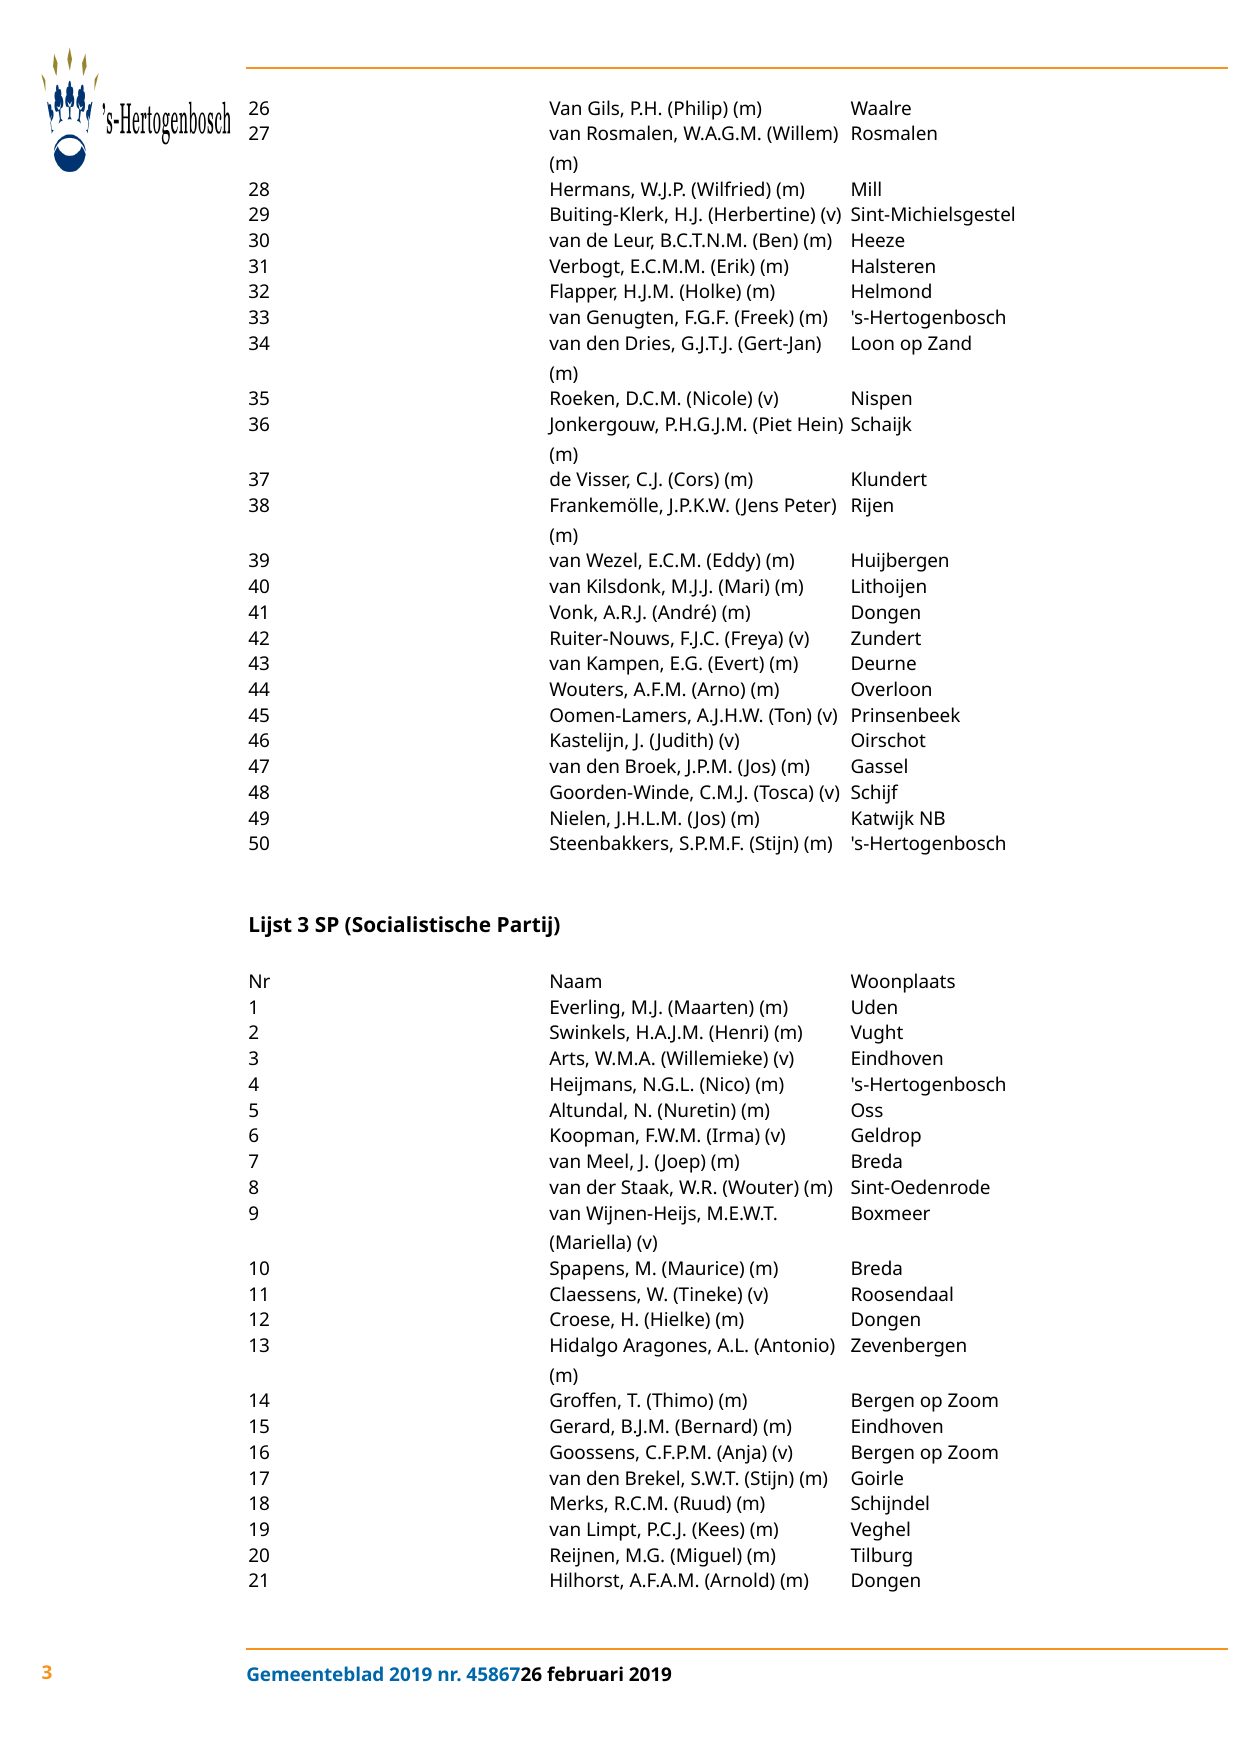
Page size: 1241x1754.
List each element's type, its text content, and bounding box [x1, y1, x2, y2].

table_cell 48 [248, 779, 549, 805]
table_cell 21 [248, 1568, 549, 1593]
table_cell 43 [248, 651, 549, 676]
table_cell Schijf [850, 779, 1152, 805]
table_cell van de Leur, B.C.T.N.M. (Ben) (m) [549, 227, 850, 253]
table_cell Zundert [850, 625, 1152, 651]
table_cell 40 [248, 573, 549, 599]
table_cell Schijndel [850, 1490, 1152, 1516]
table_cell Huijbergen [850, 548, 1152, 573]
table_cell 16 [248, 1439, 549, 1465]
table_cell 35 [248, 386, 549, 411]
table_header Nr [248, 968, 549, 994]
table_cell van der Staak, W.R. (Wouter) (m) [549, 1174, 850, 1200]
table_cell 8 [248, 1174, 549, 1200]
table_cell Prinsenbeek [850, 702, 1152, 728]
table_cell 28 [248, 176, 549, 202]
table_cell Hilhorst, A.F.A.M. (Arnold) (m) [549, 1568, 850, 1593]
table_cell Waalre [850, 95, 1152, 121]
table_cell Koopman, F.W.M. (Irma) (v) [549, 1123, 850, 1148]
table_cell van Meel, J. (Joep) (m) [549, 1148, 850, 1174]
table_cell 's-Hertogenbosch [850, 305, 1152, 330]
table_cell van Kilsdonk, M.J.J. (Mari) (m) [549, 573, 850, 599]
table_cell 45 [248, 702, 549, 728]
table_cell 38 [248, 492, 549, 548]
table_cell Frankemölle, J.P.K.W. (Jens Peter) (m) [549, 492, 850, 548]
table_cell Swinkels, H.A.J.M. (Henri) (m) [549, 1020, 850, 1045]
table_cell van den Brekel, S.W.T. (Stijn) (m) [549, 1465, 850, 1490]
table_cell 7 [248, 1148, 549, 1174]
table_cell Boxmeer [850, 1200, 1152, 1255]
table_cell 14 [248, 1388, 549, 1413]
table_cell 20 [248, 1542, 549, 1568]
table_cell 17 [248, 1465, 549, 1490]
table_cell 37 [248, 467, 549, 492]
table_cell Geldrop [850, 1123, 1152, 1148]
table_cell van den Dries, G.J.T.J. (Gert-Jan) (m) [549, 330, 850, 386]
table_cell 33 [248, 305, 549, 330]
table_cell Roosendaal [850, 1281, 1152, 1306]
table_cell 1 [248, 994, 549, 1019]
table_cell 50 [248, 831, 549, 856]
table_cell 46 [248, 728, 549, 753]
table_cell Flapper, H.J.M. (Holke) (m) [549, 279, 850, 304]
table_cell Oomen-Lamers, A.J.H.W. (Ton) (v) [549, 702, 850, 728]
table_cell Merks, R.C.M. (Ruud) (m) [549, 1490, 850, 1516]
table_cell 2 [248, 1020, 549, 1045]
table_cell 44 [248, 676, 549, 702]
table_cell 11 [248, 1281, 549, 1306]
table_cell Gassel [850, 754, 1152, 779]
table_cell 5 [248, 1097, 549, 1122]
table_header Woonplaats [850, 968, 1152, 994]
table_cell 32 [248, 279, 549, 304]
table_cell 39 [248, 548, 549, 573]
table_cell Lithoijen [850, 573, 1152, 599]
table_cell Mill [850, 176, 1152, 202]
table_cell Buiting-Klerk, H.J. (Herbertine) (v) [549, 202, 850, 227]
text Lijst 3 SP (Socialistische Partij) [248, 910, 1152, 938]
table_cell Kastelijn, J. (Judith) (v) [549, 728, 850, 753]
table_cell 27 [248, 121, 549, 176]
table_cell Ruiter-Nouws, F.J.C. (Freya) (v) [549, 625, 850, 651]
table_cell 4 [248, 1071, 549, 1097]
table_cell Uden [850, 994, 1152, 1019]
table_cell Helmond [850, 279, 1152, 304]
table_cell 41 [248, 599, 549, 625]
table_cell Steenbakkers, S.P.M.F. (Stijn) (m) [549, 831, 850, 856]
table_cell 26 [248, 95, 549, 121]
table_cell Heeze [850, 227, 1152, 253]
table_cell 6 [248, 1123, 549, 1148]
table_cell 30 [248, 227, 549, 253]
table_cell Overloon [850, 676, 1152, 702]
table_cell 49 [248, 805, 549, 831]
table_cell 's-Hertogenbosch [850, 1071, 1152, 1097]
table_cell Bergen op Zoom [850, 1388, 1152, 1413]
table_cell Eindhoven [850, 1045, 1152, 1071]
table_cell 47 [248, 754, 549, 779]
table_cell Altundal, N. (Nuretin) (m) [549, 1097, 850, 1122]
table_cell Schaijk [850, 411, 1152, 467]
table_cell Rijen [850, 492, 1152, 548]
table_cell Verbogt, E.C.M.M. (Erik) (m) [549, 253, 850, 279]
table_cell 29 [248, 202, 549, 227]
table_cell Breda [850, 1255, 1152, 1281]
table_cell Breda [850, 1148, 1152, 1174]
table_cell Gerard, B.J.M. (Bernard) (m) [549, 1413, 850, 1439]
table_cell Zevenbergen [850, 1332, 1152, 1387]
picture [41, 47, 231, 172]
table_cell 3 [248, 1045, 549, 1071]
table_cell Loon op Zand [850, 330, 1152, 386]
table_cell 18 [248, 1490, 549, 1516]
table_cell 42 [248, 625, 549, 651]
table_cell Vonk, A.R.J. (André) (m) [549, 599, 850, 625]
table_cell Rosmalen [850, 121, 1152, 176]
table_cell Bergen op Zoom [850, 1439, 1152, 1465]
table_cell Claessens, W. (Tineke) (v) [549, 1281, 850, 1306]
table_cell Tilburg [850, 1542, 1152, 1568]
table_cell 13 [248, 1332, 549, 1387]
table_cell Jonkergouw, P.H.G.J.M. (Piet Hein) (m) [549, 411, 850, 467]
table_cell 31 [248, 253, 549, 279]
table_cell 15 [248, 1413, 549, 1439]
table_cell Van Gils, P.H. (Philip) (m) [549, 95, 850, 121]
table_cell Dongen [850, 1306, 1152, 1332]
table_cell Reijnen, M.G. (Miguel) (m) [549, 1542, 850, 1568]
table_cell van Rosmalen, W.A.G.M. (Willem) (m) [549, 121, 850, 176]
table_cell 9 [248, 1200, 549, 1255]
table_cell Oirschot [850, 728, 1152, 753]
table_cell Goorden-Winde, C.M.J. (Tosca) (v) [549, 779, 850, 805]
table_cell de Visser, C.J. (Cors) (m) [549, 467, 850, 492]
table_cell 34 [248, 330, 549, 386]
table_cell 's-Hertogenbosch [850, 831, 1152, 856]
table_cell Sint-Oedenrode [850, 1174, 1152, 1200]
table_cell van den Broek, J.P.M. (Jos) (m) [549, 754, 850, 779]
table_cell Hermans, W.J.P. (Wilfried) (m) [549, 176, 850, 202]
table_cell van Wijnen-Heijs, M.E.W.T. (Mariella) (v) [549, 1200, 850, 1255]
table_cell van Wezel, E.C.M. (Eddy) (m) [549, 548, 850, 573]
table_cell 19 [248, 1516, 549, 1542]
table_cell Heijmans, N.G.L. (Nico) (m) [549, 1071, 850, 1097]
table_cell Wouters, A.F.M. (Arno) (m) [549, 676, 850, 702]
table_cell Nielen, J.H.L.M. (Jos) (m) [549, 805, 850, 831]
table_cell Dongen [850, 599, 1152, 625]
table_cell van Genugten, F.G.F. (Freek) (m) [549, 305, 850, 330]
table_cell Vught [850, 1020, 1152, 1045]
table_cell 36 [248, 411, 549, 467]
table_cell Groffen, T. (Thimo) (m) [549, 1388, 850, 1413]
table_cell Klundert [850, 467, 1152, 492]
table_cell Roeken, D.C.M. (Nicole) (v) [549, 386, 850, 411]
table_cell Goirle [850, 1465, 1152, 1490]
table_cell Sint-Michielsgestel [850, 202, 1152, 227]
table_cell Hidalgo Aragones, A.L. (Antonio) (m) [549, 1332, 850, 1387]
table_cell Dongen [850, 1568, 1152, 1593]
table_cell Spapens, M. (Maurice) (m) [549, 1255, 850, 1281]
table_cell Halsteren [850, 253, 1152, 279]
table_cell Eindhoven [850, 1413, 1152, 1439]
table_cell Arts, W.M.A. (Willemieke) (v) [549, 1045, 850, 1071]
table_cell Katwijk NB [850, 805, 1152, 831]
table_cell van Limpt, P.C.J. (Kees) (m) [549, 1516, 850, 1542]
table_cell 12 [248, 1306, 549, 1332]
table_cell Veghel [850, 1516, 1152, 1542]
table_cell Goossens, C.F.P.M. (Anja) (v) [549, 1439, 850, 1465]
table_cell Nispen [850, 386, 1152, 411]
table_cell Deurne [850, 651, 1152, 676]
table_cell Croese, H. (Hielke) (m) [549, 1306, 850, 1332]
table_header Naam [549, 968, 850, 994]
table_cell 10 [248, 1255, 549, 1281]
table_cell Oss [850, 1097, 1152, 1122]
table_cell van Kampen, E.G. (Evert) (m) [549, 651, 850, 676]
table_cell Everling, M.J. (Maarten) (m) [549, 994, 850, 1019]
